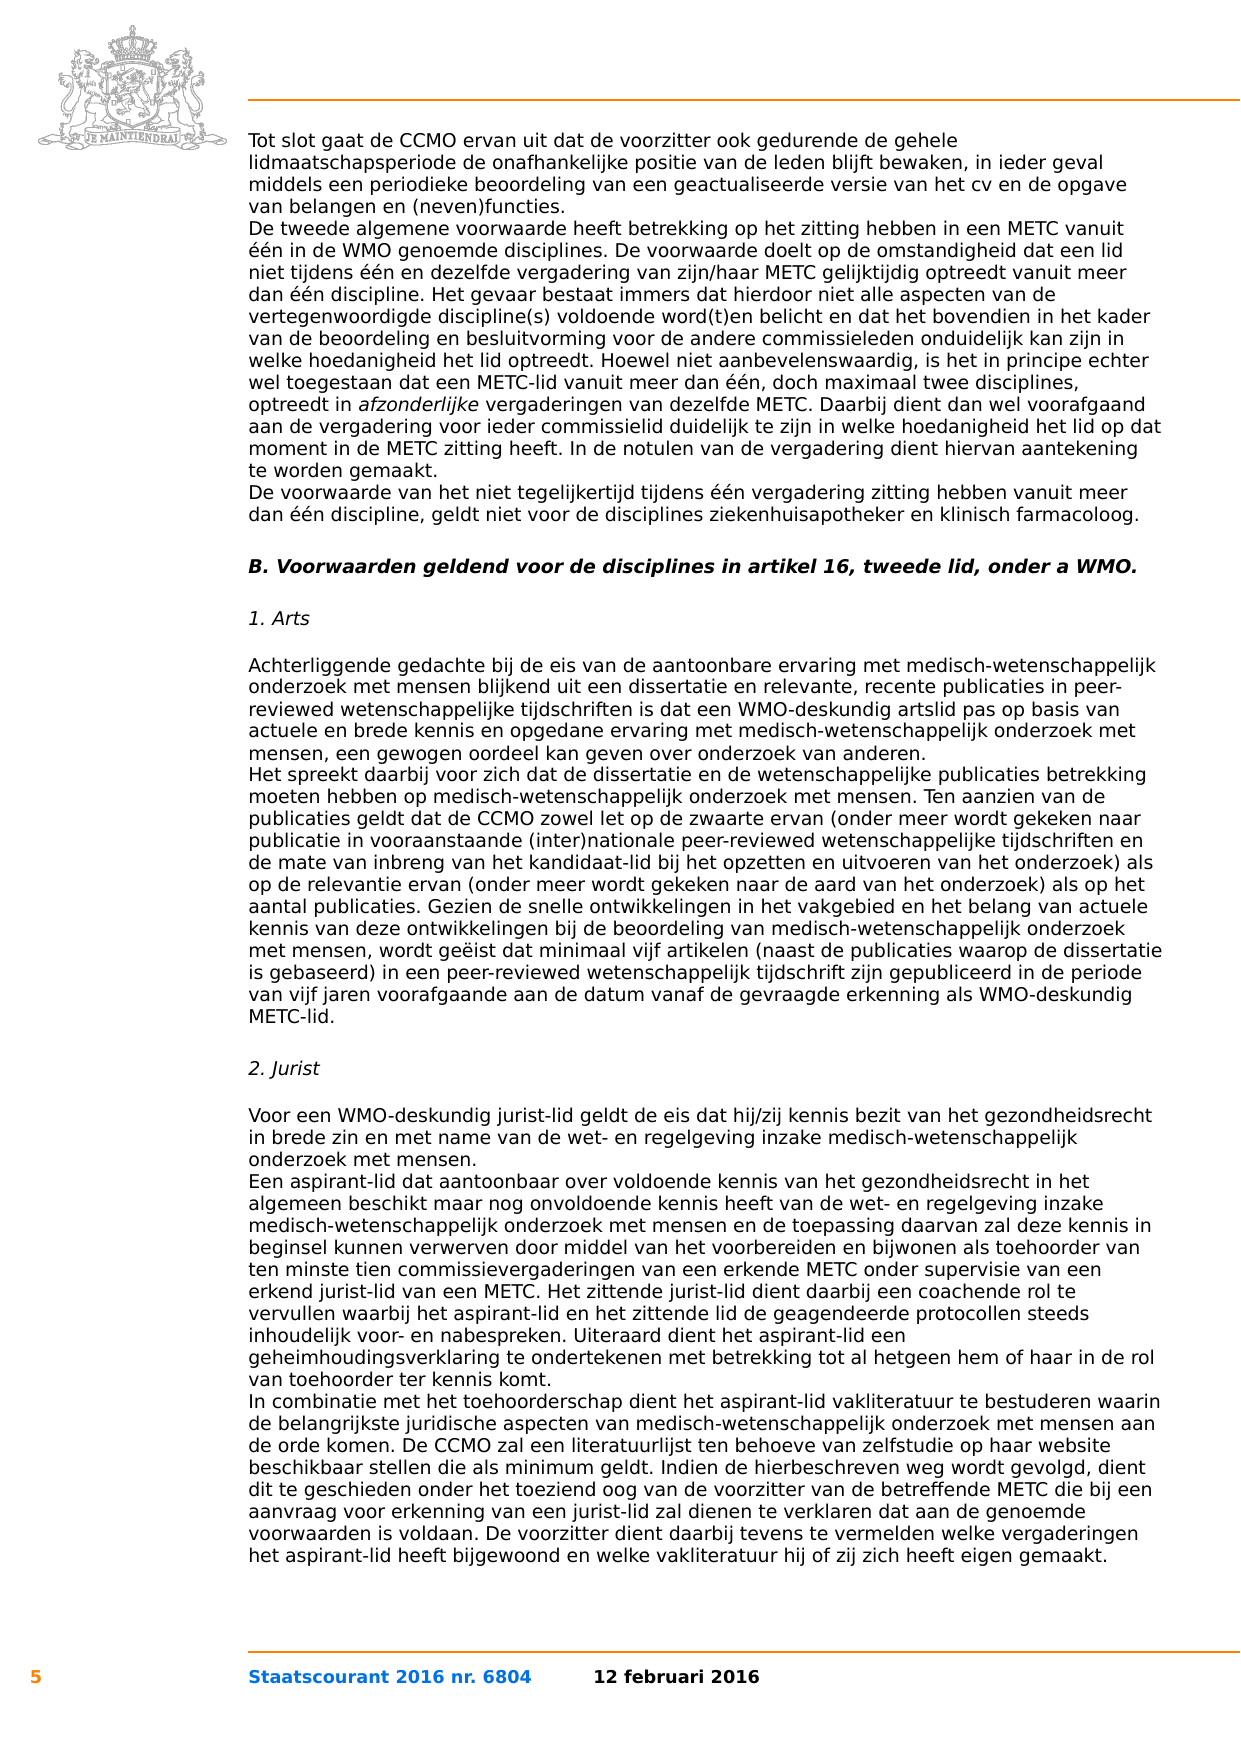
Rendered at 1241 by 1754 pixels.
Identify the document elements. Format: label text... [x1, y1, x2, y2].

text Tot slot gaat de CCMO ervan uit dat de voorzitter ook gedurende de gehele lidmaatschapsperiode de onafhankelijke positie van de leden blijft bewaken, in ieder geval middels een periodieke beoordeling van een geactualiseerde versie van het cv en de opgave van belangen en (neven)functies. [248, 130, 1163, 218]
text Achterliggende gedachte bij de eis van de aantoonbare ervaring met medisch-wetenschappelijk onderzoek met mensen blijkend uit een dissertatie en relevante, recente publicaties in peer-reviewed wetenschappelijke tijdschriften is dat een WMO-deskundig artslid pas op basis van actuele en brede kennis en opgedane ervaring met medisch-wetenschappelijk onderzoek met mensen, een gewogen oordeel kan geven over onderzoek van anderen. [248, 654, 1163, 764]
text De tweede algemene voorwaarde heeft betrekking op het zitting hebben in een METC vanuit één in de WMO genoemde disciplines. De voorwaarde doelt op de omstandigheid dat een lid niet tijdens één en dezelfde vergadering van zijn/haar METC gelijktijdig optreedt vanuit meer dan één discipline. Het gevaar bestaat immers dat hierdoor niet alle aspecten van de vertegenwoordigde discipline(s) voldoende word(t)en belicht en dat het bovendien in het kader van de beoordeling en besluitvorming voor de andere commissieleden onduidelijk kan zijn in welke hoedanigheid het lid optreedt. Hoewel niet aanbevelenswaardig, is het in principe echter wel toegestaan dat een METC-lid vanuit meer dan één, doch maximaal twee disciplines, optreedt in afzonderlijke vergaderingen van dezelfde METC. Daarbij dient dan wel voorafgaand aan de vergadering voor ieder commissielid duidelijk te zijn in welke hoedanigheid het lid op dat moment in de METC zitting heeft. In de notulen van de vergadering dient hiervan aantekening te worden gemaakt. [248, 218, 1163, 482]
subtitle B. Voorwaarden geldend voor de disciplines in artikel 16, tweede lid, onder a WMO. [248, 556, 1163, 577]
text Een aspirant-lid dat aantoonbaar over voldoende kennis van het gezondheidsrecht in het algemeen beschikt maar nog onvoldoende kennis heeft van de wet- en regelgeving inzake medisch-wetenschappelijk onderzoek met mensen en de toepassing daarvan zal deze kennis in beginsel kunnen verwerven door middel van het voorbereiden en bijwonen als toehoorder van ten minste tien commissievergaderingen van een erkende METC onder supervisie van een erkend jurist-lid van een METC. Het zittende jurist-lid dient daarbij een coachende rol te vervullen waarbij het aspirant-lid en het zittende lid de geagendeerde protocollen steeds inhoudelijk voor- en nabespreken. Uiteraard dient het aspirant-lid een geheimhoudingsverklaring te ondertekenen met betrekking tot al hetgeen hem of haar in de rol van toehoorder ter kennis komt. [248, 1171, 1163, 1391]
text Het spreekt daarbij voor zich dat de dissertatie en de wetenschappelijke publicaties betrekking moeten hebben op medisch-wetenschappelijk onderzoek met mensen. Ten aanzien van de publicaties geldt dat de CCMO zowel let op de zwaarte ervan (onder meer wordt gekeken naar publicatie in vooraanstaande (inter)nationale peer-reviewed wetenschappelijke tijdschriften en de mate van inbreng van het kandidaat-lid bij het opzetten en uitvoeren van het onderzoek) als op de relevantie ervan (onder meer wordt gekeken naar de aard van het onderzoek) als op het aantal publicaties. Gezien de snelle ontwikkelingen in het vakgebied en het belang van actuele kennis van deze ontwikkelingen bij de beoordeling van medisch-wetenschappelijk onderzoek met mensen, wordt geëist dat minimaal vijf artikelen (naast de publicaties waarop de dissertatie is gebaseerd) in een peer-reviewed wetenschappelijk tijdschrift zijn gepubliceerd in de periode van vijf jaren voorafgaande aan de datum vanaf de gevraagde erkenning als WMO-deskundig METC-lid. [248, 764, 1163, 1028]
subtitle 2. Jurist [248, 1058, 1163, 1080]
picture [38, 25, 227, 150]
text In combinatie met het toehoorderschap dient het aspirant-lid vakliteratuur te bestuderen waarin de belangrijkste juridische aspecten van medisch-wetenschappelijk onderzoek met mensen aan de orde komen. De CCMO zal een literatuurlijst ten behoeve van zelfstudie op haar website beschikbaar stellen die als minimum geldt. Indien de hierbeschreven weg wordt gevolgd, dient dit te geschieden onder het toeziend oog van de voorzitter van de betreffende METC die bij een aanvraag voor erkenning van een jurist-lid zal dienen te verklaren dat aan de genoemde voorwaarden is voldaan. De voorzitter dient daarbij tevens te vermelden welke vergaderingen het aspirant-lid heeft bijgewoond en welke vakliteratuur hij of zij zich heeft eigen gemaakt. [248, 1391, 1163, 1567]
text Voor een WMO-deskundig jurist-lid geldt de eis dat hij/zij kennis bezit van het gezondheidsrecht in brede zin en met name van de wet- en regelgeving inzake medisch-wetenschappelijk onderzoek met mensen. [248, 1105, 1163, 1171]
text De voorwaarde van het niet tegelijkertijd tijdens één vergadering zitting hebben vanuit meer dan één discipline, geldt niet voor de disciplines ziekenhuisapotheker en klinisch farmacoloog. [248, 482, 1163, 526]
subtitle 1. Arts [248, 607, 1163, 629]
